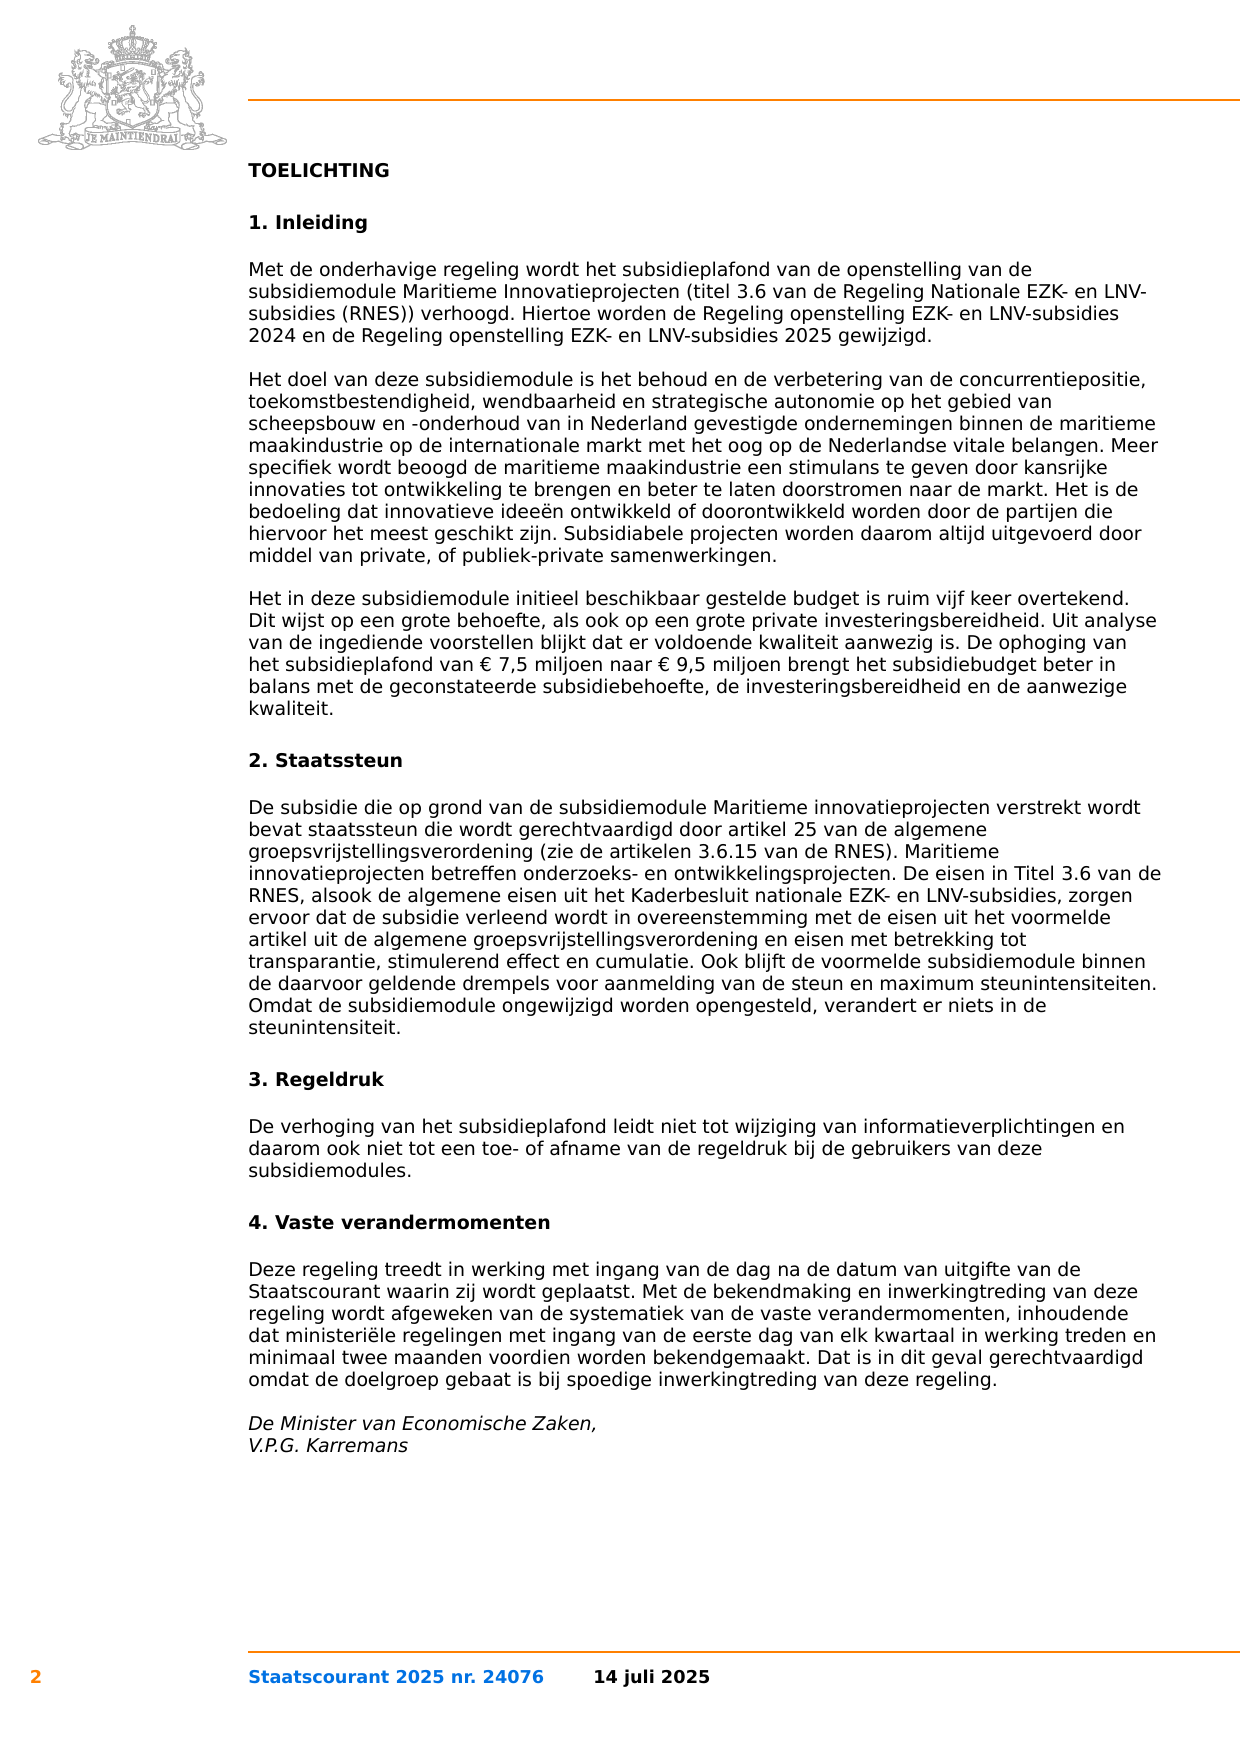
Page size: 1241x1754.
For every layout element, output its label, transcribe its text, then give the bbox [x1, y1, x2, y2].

picture [38, 25, 227, 150]
subtitle 2. Staatssteun [248, 750, 1163, 772]
text Het doel van deze subsidiemodule is het behoud en de verbetering van de concurrentiepositie, toekomstbestendigheid, wendbaarheid en strategische autonomie op het gebied van scheepsbouw en -onderhoud van in Nederland gevestigde ondernemingen binnen de maritieme maakindustrie op de internationale markt met het oog op de Nederlandse vitale belangen. Meer specifiek wordt beoogd de maritieme maakindustrie een stimulans te geven door kansrijke innovaties tot ontwikkeling te brengen en beter te laten doorstromen naar de markt. Het is de bedoeling dat innovatieve ideeën ontwikkeld of doorontwikkeld worden door de partijen die hiervoor het meest geschikt zijn. Subsidiabele projecten worden daarom altijd uitgevoerd door middel van private, of publiek-private samenwerkingen. [248, 369, 1163, 566]
text Deze regeling treedt in werking met ingang van de dag na de datum van uitgifte van de Staatscourant waarin zij wordt geplaatst. Met de bekendmaking en inwerkingtreding van deze regeling wordt afgeweken van de systematiek van de vaste verandermomenten, inhoudende dat ministeriële regelingen met ingang van de eerste dag van elk kwartaal in werking treden en minimaal twee maanden voordien worden bekendgemaakt. Dat is in dit geval gerechtvaardigd omdat de doelgroep gebaat is bij spoedige inwerkingtreding van deze regeling. [248, 1259, 1163, 1391]
subtitle 4. Vaste verandermomenten [248, 1212, 1163, 1234]
text De Minister van Economische Zaken, V.P.G. Karremans [248, 1413, 1163, 1457]
text Het in deze subsidiemodule initieel beschikbaar gestelde budget is ruim vijf keer overtekend. Dit wijst op een grote behoefte, als ook op een grote private investeringsbereidheid. Uit analyse van de ingediende voorstellen blijkt dat er voldoende kwaliteit aanwezig is. De ophoging van het subsidieplafond van € 7,5 miljoen naar € 9,5 miljoen brengt het subsidiebudget beter in balans met de geconstateerde subsidiebehoefte, de investeringsbereidheid en de aanwezige kwaliteit. [248, 588, 1163, 720]
subtitle TOELICHTING [248, 160, 1163, 182]
text De verhoging van het subsidieplafond leidt niet tot wijziging van informatieverplichtingen en daarom ook niet tot een toe- of afname van de regeldruk bij de gebruikers van deze subsidiemodules. [248, 1116, 1163, 1182]
subtitle 3. Regeldruk [248, 1069, 1163, 1091]
subtitle 1. Inleiding [248, 212, 1163, 234]
text Met de onderhavige regeling wordt het subsidieplafond van de openstelling van de subsidiemodule Maritieme Innovatieprojecten (titel 3.6 van de Regeling Nationale EZK- en LNV-subsidies (RNES)) verhoogd. Hiertoe worden de Regeling openstelling EZK- en LNV-subsidies 2024 en de Regeling openstelling EZK- en LNV-subsidies 2025 gewijzigd. [248, 259, 1163, 347]
text De subsidie die op grond van de subsidiemodule Maritieme innovatieprojecten verstrekt wordt bevat staatssteun die wordt gerechtvaardigd door artikel 25 van de algemene groepsvrijstellingsverordening (zie de artikelen 3.6.15 van de RNES). Maritieme innovatieprojecten betreffen onderzoeks- en ontwikkelingsprojecten. De eisen in Titel 3.6 van de RNES, alsook de algemene eisen uit het Kaderbesluit nationale EZK- en LNV-subsidies, zorgen ervoor dat de subsidie verleend wordt in overeenstemming met de eisen uit het voormelde artikel uit de algemene groepsvrijstellingsverordening en eisen met betrekking tot transparantie, stimulerend effect en cumulatie. Ook blijft de voormelde subsidiemodule binnen de daarvoor geldende drempels voor aanmelding van de steun en maximum steunintensiteiten. Omdat de subsidiemodule ongewijzigd worden opengesteld, verandert er niets in de steunintensiteit. [248, 797, 1163, 1039]
